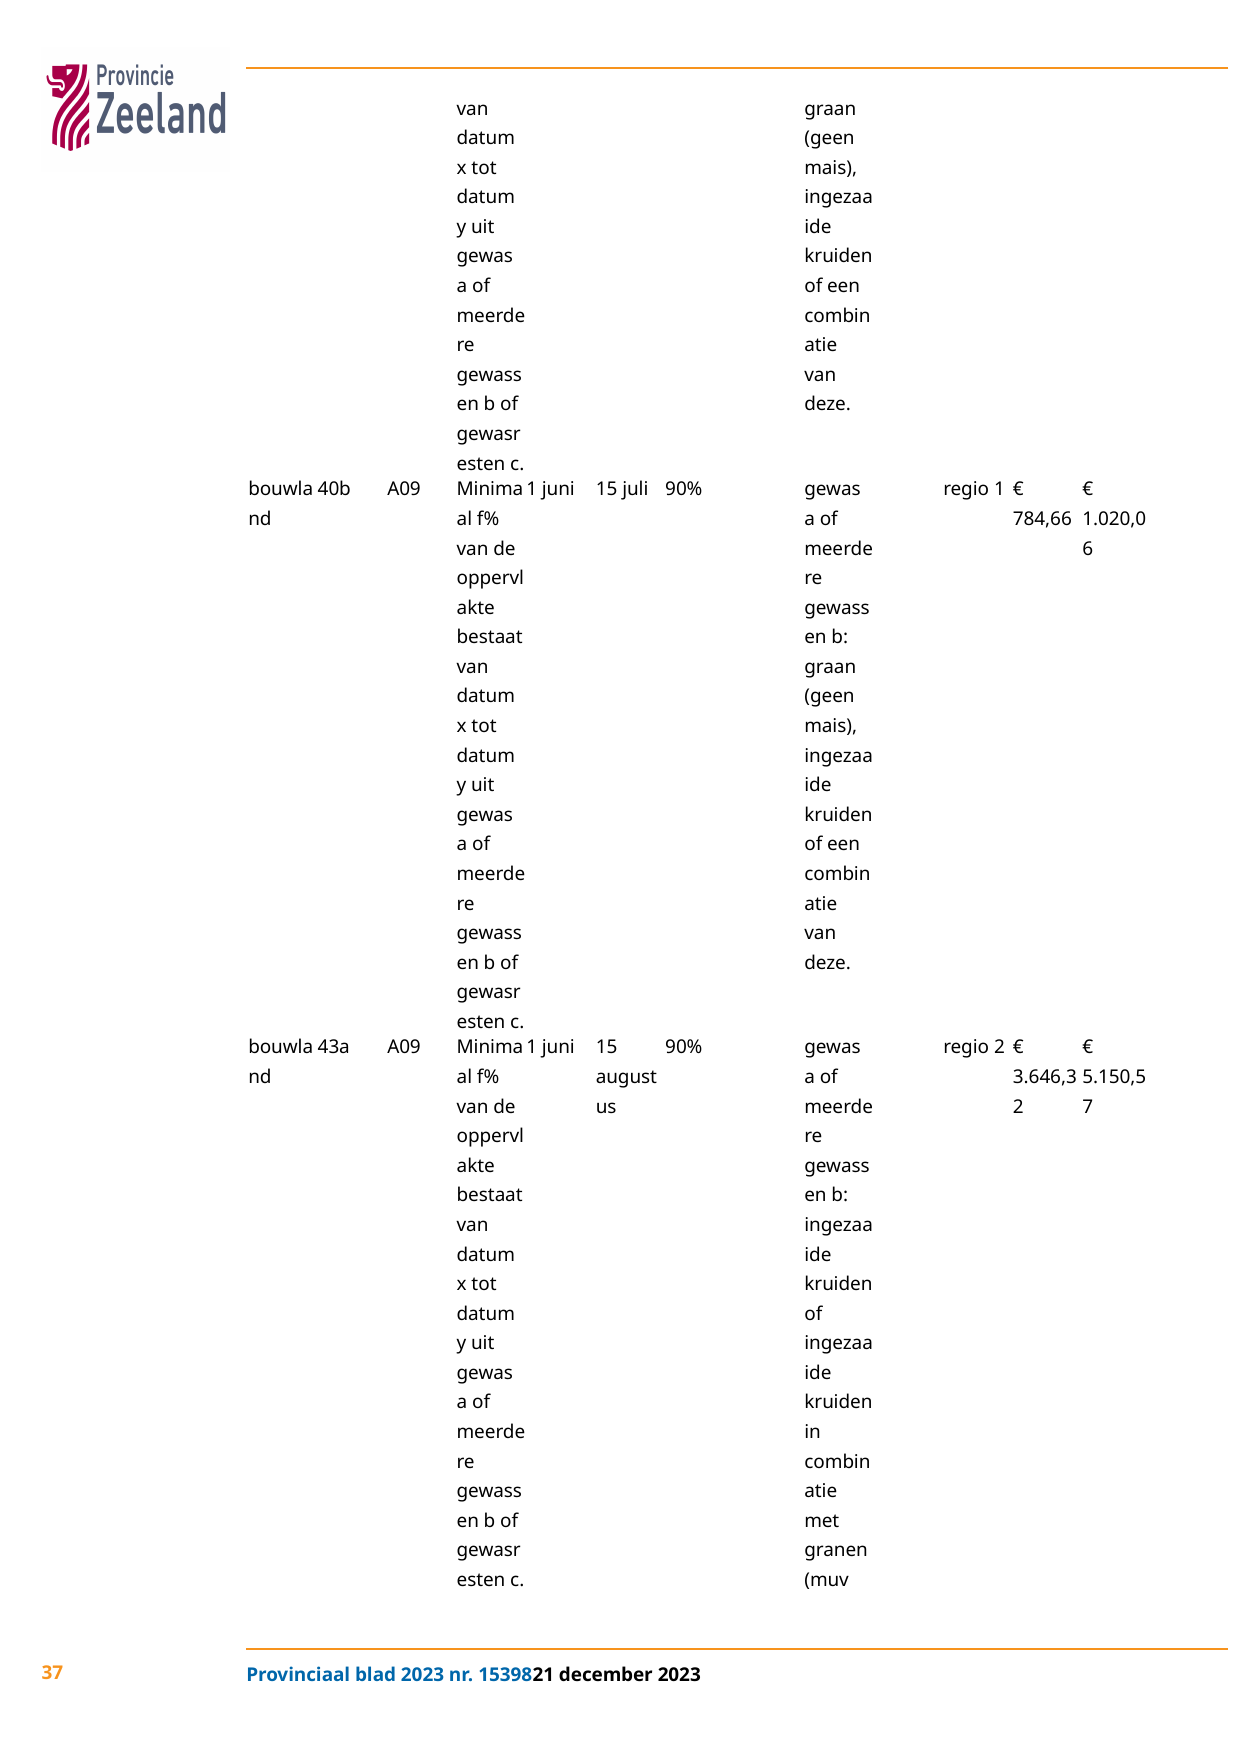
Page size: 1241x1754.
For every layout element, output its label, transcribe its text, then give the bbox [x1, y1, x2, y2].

table_cell [248, 95, 317, 476]
table_cell [874, 95, 943, 476]
table_cell [1082, 95, 1152, 476]
table_cell [387, 95, 456, 476]
table_cell [874, 1034, 943, 1592]
table_cell regio 2 [943, 1034, 1013, 1592]
table_cell [943, 95, 1013, 476]
table_cell [526, 95, 596, 476]
table_cell € 784,66 [1013, 476, 1082, 1034]
table_cell A09 [387, 1034, 456, 1592]
table_cell van datum x tot datum y uit gewas a of meerdere gewassen b of gewasresten c. [456, 95, 526, 476]
table_cell 43a [318, 1034, 387, 1592]
table_cell 15 juli [596, 476, 665, 1034]
table_cell € 1.020,06 [1082, 476, 1152, 1034]
table_cell 40b [318, 476, 387, 1034]
table_cell graan (geen mais), ingezaaide kruiden of een combinatie van deze. [804, 95, 873, 476]
table_cell 90% [665, 1034, 734, 1592]
table_cell 1 juni [526, 1034, 596, 1592]
table_cell regio 1 [943, 476, 1013, 1034]
table_cell Minimaal f% van de oppervlakte bestaat van datum x tot datum y uit gewas a of meerdere gewassen b of gewasresten c. [456, 1034, 526, 1592]
table_cell [735, 476, 804, 1034]
table_cell € 5.150,57 [1082, 1034, 1152, 1592]
table_cell [874, 476, 943, 1034]
table_cell bouwland [248, 1034, 317, 1592]
table_cell [596, 95, 665, 476]
table_cell [735, 1034, 804, 1592]
table_cell 90% [665, 476, 734, 1034]
table_cell 15 augustus [596, 1034, 665, 1592]
picture [41, 47, 231, 172]
table_cell bouwland [248, 476, 317, 1034]
table_cell gewas a of meerdere gewassen b: ingezaaide kruiden of ingezaaide kruiden in combinatie met granen (muv [804, 1034, 873, 1592]
table_cell [665, 95, 734, 476]
table_cell [1013, 95, 1082, 476]
table_cell gewas a of meerdere gewassen b: graan (geen mais), ingezaaide kruiden of een combinatie van deze. [804, 476, 873, 1034]
table_cell 1 juni [526, 476, 596, 1034]
table_cell € 3.646,32 [1013, 1034, 1082, 1592]
table_cell [735, 95, 804, 476]
table_cell Minimaal f% van de oppervlakte bestaat van datum x tot datum y uit gewas a of meerdere gewassen b of gewasresten c. [456, 476, 526, 1034]
table_cell [318, 95, 387, 476]
table_cell A09 [387, 476, 456, 1034]
